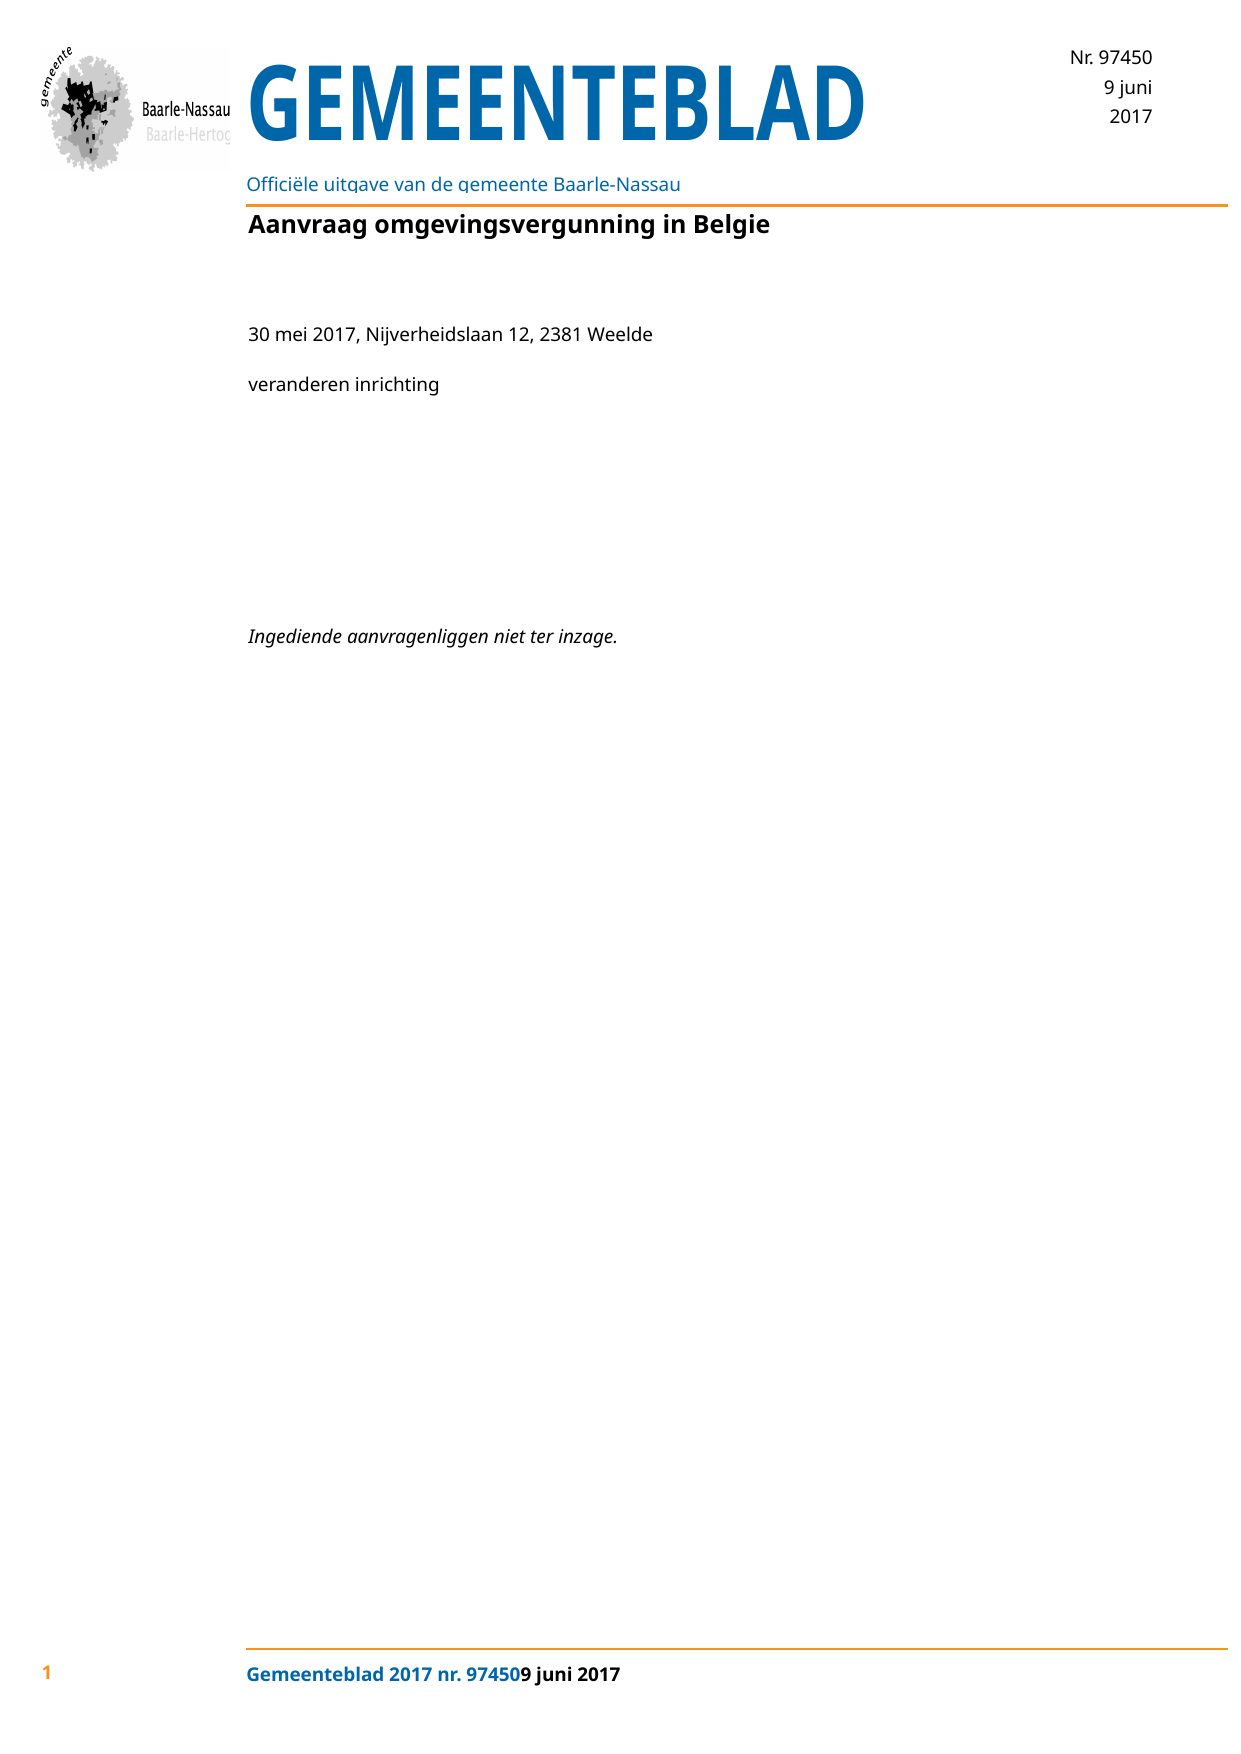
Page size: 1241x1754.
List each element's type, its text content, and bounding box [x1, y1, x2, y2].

picture [41, 47, 231, 172]
text 30 mei 2017, Nijverheidslaan 12, 2381 Weelde [248, 321, 1152, 346]
text Aanvraag omgevingsvergunning in Belgie [248, 207, 1152, 241]
text Ingediende aanvragenliggen niet ter inzage. [248, 623, 1152, 649]
text veranderen inrichting [248, 371, 1152, 397]
